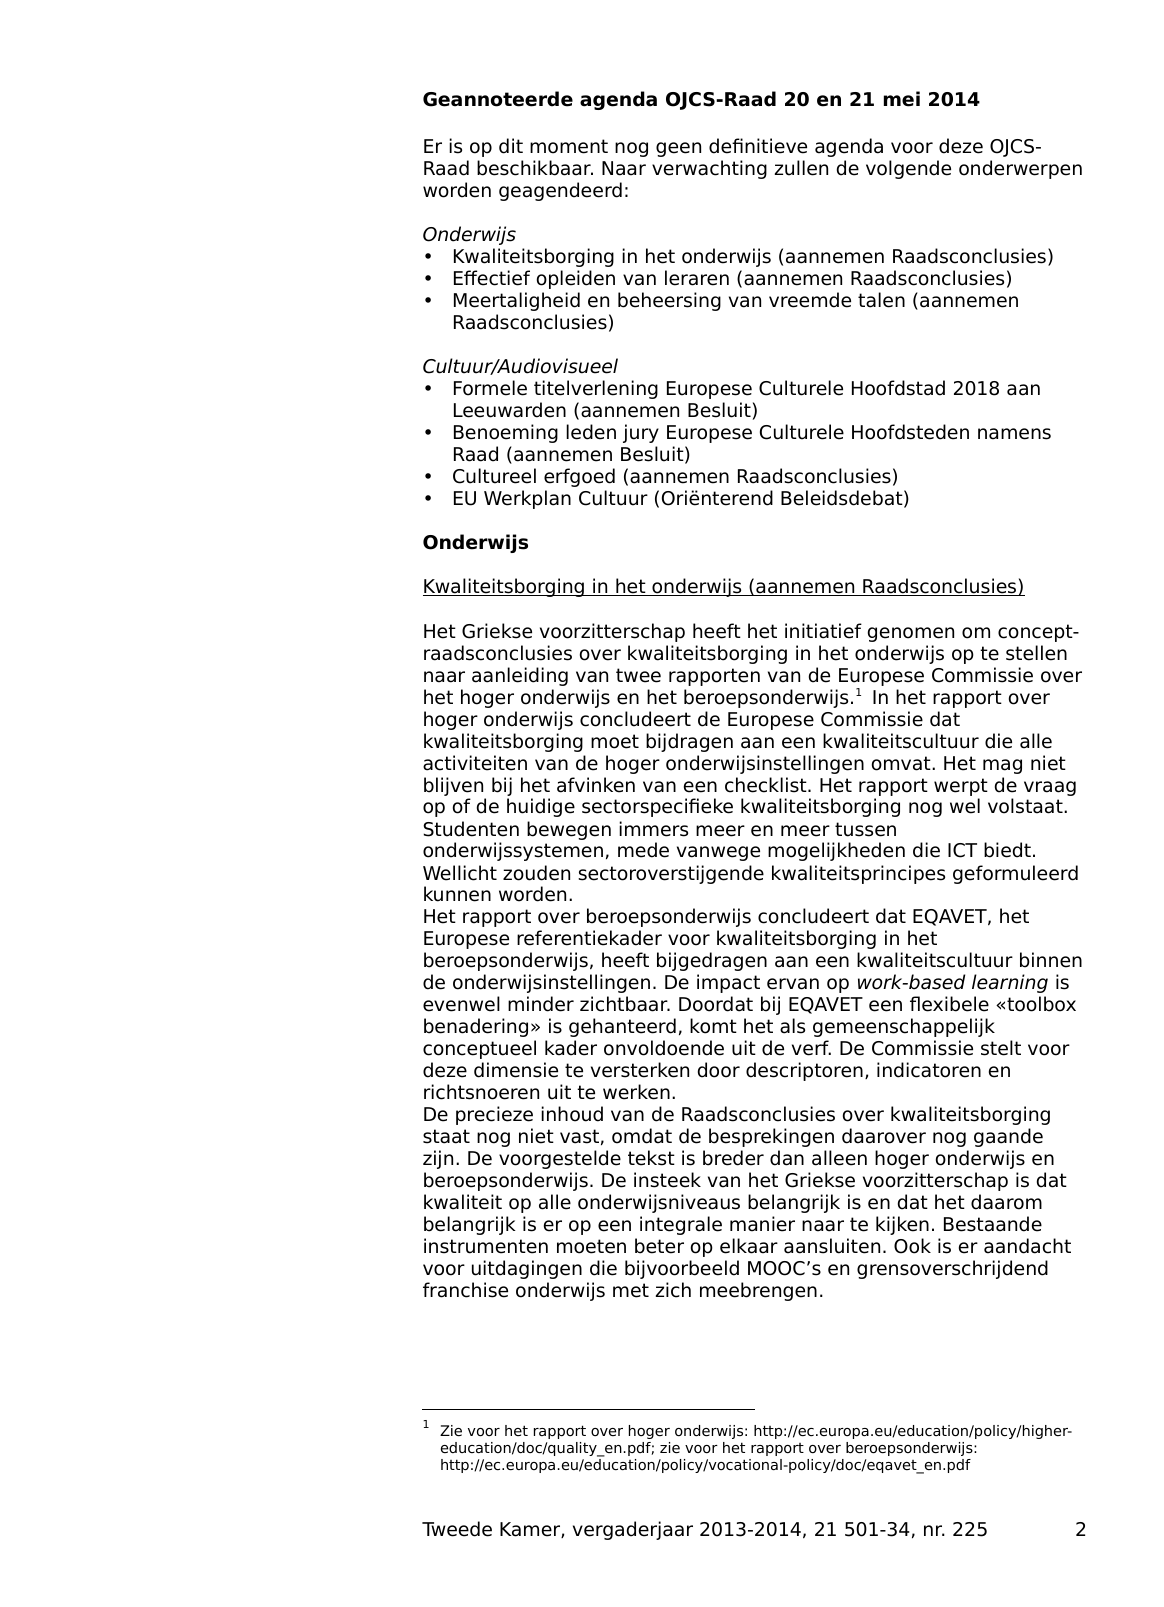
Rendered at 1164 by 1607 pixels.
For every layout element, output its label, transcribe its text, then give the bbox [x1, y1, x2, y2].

text • Meertaligheid en beheersing van vreemde talen (aannemen Raadsconclusies) [422, 290, 1087, 334]
text • Benoeming leden jury Europese Culturele Hoofdsteden namens Raad (aannemen Besluit) [422, 422, 1087, 466]
subtitle Kwaliteitsborging in het onderwijs (aannemen Raadsconclusies) [422, 576, 1087, 598]
text • Effectief opleiden van leraren (aannemen Raadsconclusies) [422, 268, 1087, 290]
subtitle Onderwijs [422, 532, 1087, 554]
text Er is op dit moment nog geen definitieve agenda voor deze OJCS-Raad beschikbaar. Naar verwachting zullen de volgende onderwerpen worden geagendeerd: [422, 136, 1087, 202]
subtitle Onderwijs [422, 224, 1087, 246]
text Het Griekse voorzitterschap heeft het initiatief genomen om concept-raadsconclusies over kwaliteitsborging in het onderwijs op te stellen naar aanleiding van twee rapporten van de Europese Commissie over het hoger onderwijs en het beroepsonderwijs. In het rapport over hoger onderwijs concludeert de Europese Commissie dat kwaliteitsborging moet bijdragen aan een kwaliteitscultuur die alle activiteiten van de hoger onderwijsinstellingen omvat. Het mag niet blijven bij het afvinken van een checklist. Het rapport werpt de vraag op of de huidige sectorspecifieke kwaliteitsborging nog wel volstaat. Studenten bewegen immers meer en meer tussen onderwijssystemen, mede vanwege mogelijkheden die ICT biedt. Wellicht zouden sectoroverstijgende kwaliteitsprincipes geformuleerd kunnen worden. [422, 621, 1087, 906]
text Zie voor het rapport over hoger onderwijs: http://ec.europa.eu/education/policy/higher-education/doc/quality_en.pdf; zie voor het rapport over beroepsonderwijs: http://ec.europa.eu/education/policy/vocational-policy/doc/eqavet_en.pdf [422, 1418, 1087, 1474]
text De precieze inhoud van de Raadsconclusies over kwaliteitsborging staat nog niet vast, omdat de besprekingen daarover nog gaande zijn. De voorgestelde tekst is breder dan alleen hoger onderwijs en beroepsonderwijs. De insteek van het Griekse voorzitterschap is dat kwaliteit op alle onderwijsniveaus belangrijk is en dat het daarom belangrijk is er op een integrale manier naar te kijken. Bestaande instrumenten moeten beter op elkaar aansluiten. Ook is er aandacht voor uitdagingen die bijvoorbeeld MOOC’s en grensoverschrijdend franchise onderwijs met zich meebrengen. [422, 1104, 1087, 1302]
text • Formele titelverlening Europese Culturele Hoofdstad 2018 aan Leeuwarden (aannemen Besluit) [422, 378, 1087, 422]
subtitle Cultuur/Audiovisueel [422, 356, 1087, 378]
subtitle Geannoteerde agenda OJCS-Raad 20 en 21 mei 2014 [422, 89, 1087, 111]
text • Kwaliteitsborging in het onderwijs (aannemen Raadsconclusies) [422, 246, 1087, 268]
text Het rapport over beroepsonderwijs concludeert dat EQAVET, het Europese referentiekader voor kwaliteitsborging in het beroepsonderwijs, heeft bijgedragen aan een kwaliteitscultuur binnen de onderwijsinstellingen. De impact ervan op work-based learning is evenwel minder zichtbaar. Doordat bij EQAVET een flexibele «toolbox benadering» is gehanteerd, komt het als gemeenschappelijk conceptueel kader onvoldoende uit de verf. De Commissie stelt voor deze dimensie te versterken door descriptoren, indicatoren en richtsnoeren uit te werken. [422, 906, 1087, 1104]
text • EU Werkplan Cultuur (Oriënterend Beleidsdebat) [422, 488, 1087, 510]
text • Cultureel erfgoed (aannemen Raadsconclusies) [422, 466, 1087, 488]
